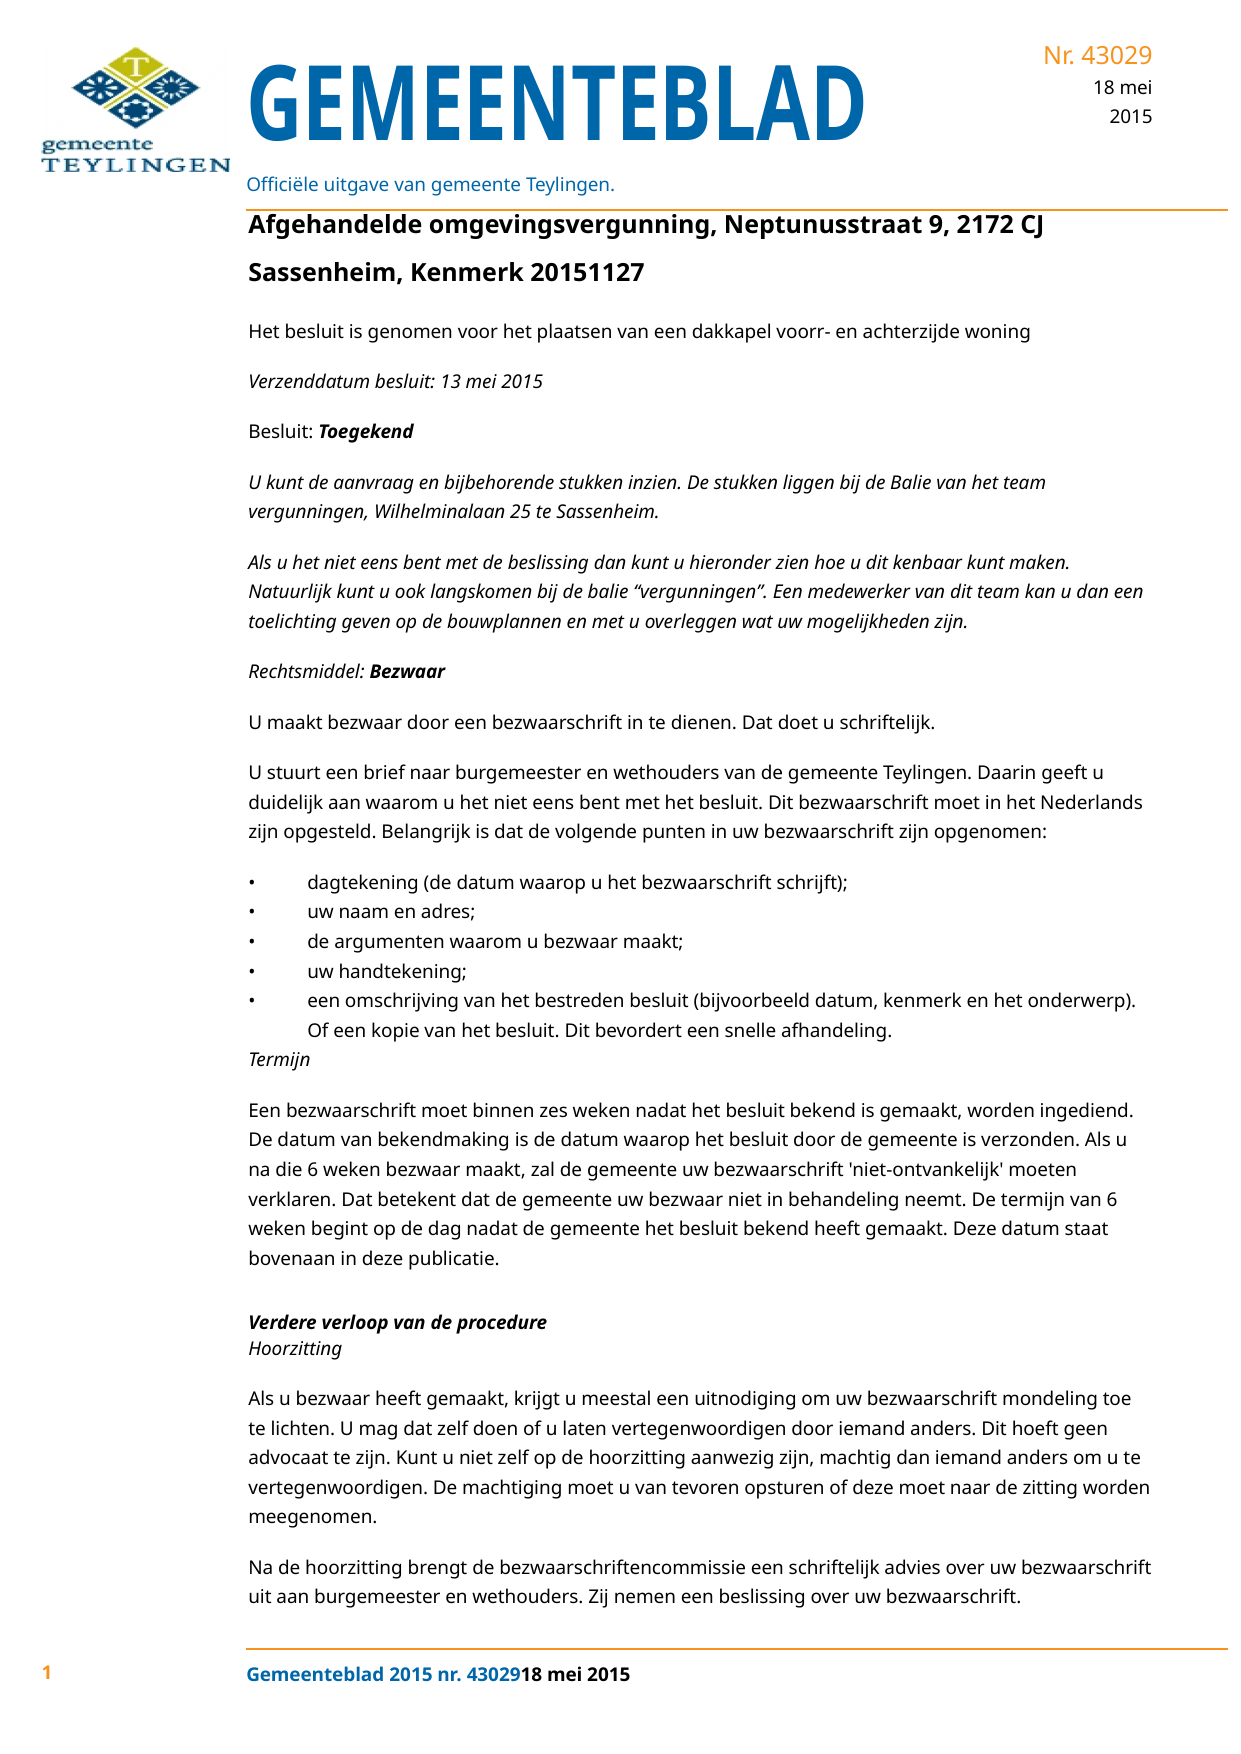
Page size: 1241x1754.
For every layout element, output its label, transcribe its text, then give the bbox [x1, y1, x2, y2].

picture [41, 47, 231, 172]
text Hoorzitting [248, 1335, 1152, 1360]
list de argumenten waarom u bezwaar maakt; [248, 928, 1152, 954]
text Een bezwaarschrift moet binnen zes weken nadat het besluit bekend is gemaakt, worden ingediend. De datum van bekendmaking is de datum waarop het besluit door de gemeente is verzonden. Als u na die 6 weken bezwaar maakt, zal de gemeente uw bezwaarschrift 'niet-ontvankelijk' moeten verklaren. Dat betekent dat de gemeente uw bezwaar niet in behandeling neemt. De termijn van 6 weken begint op de dag nadat de gemeente het besluit bekend heeft gemaakt. Deze datum staat bovenaan in deze publicatie. [248, 1097, 1152, 1271]
text Als u bezwaar heeft gemaakt, krijgt u meestal een uitnodiging om uw bezwaarschrift mondeling toe te lichten. U mag dat zelf doen of u laten vertegenwoordigen door iemand anders. Dit hoeft geen advocaat te zijn. Kunt u niet zelf op de hoorzitting aanwezig zijn, machtig dan iemand anders om u te vertegenwoordigen. De machtiging moet u van tevoren opsturen of deze moet naar de zitting worden meegenomen. [248, 1385, 1152, 1529]
text U stuurt een brief naar burgemeester en wethouders van de gemeente Teylingen. Daarin geeft u duidelijk aan waarom u het niet eens bent met het besluit. Dit bezwaarschrift moet in het Nederlands zijn opgesteld. Belangrijk is dat de volgende punten in uw bezwaarschrift zijn opgenomen: [248, 759, 1152, 844]
list een omschrijving van het bestreden besluit (bijvoorbeeld datum, kenmerk en het onderwerp). Of een kopie van het besluit. Dit bevordert een snelle afhandeling. [248, 987, 1152, 1043]
text Termijn [248, 1047, 1152, 1072]
list dagtekening (de datum waarop u het bezwaarschrift schrijft); [248, 869, 1152, 895]
text Verzenddatum besluit: 13 mei 2015 [248, 368, 1152, 394]
text Afgehandelde omgevingsvergunning, Neptunusstraat 9, 2172 CJ Sassenheim, Kenmerk 20151127 [248, 211, 1152, 288]
text Als u het niet eens bent met de beslissing dan kunt u hieronder zien hoe u dit kenbaar kunt maken. Natuurlijk kunt u ook langskomen bij de balie “vergunningen”. Een medewerker van dit team kan u dan een toelichting geven op de bouwplannen en met u overleggen wat uw mogelijkheden zijn. [248, 549, 1152, 634]
text Rechtsmiddel: Bezwaar [248, 659, 1152, 684]
text U maakt bezwaar door een bezwaarschrift in te dienen. Dat doet u schriftelijk. [248, 709, 1152, 735]
list uw handtekening; [248, 958, 1152, 984]
list uw naam en adres; [248, 899, 1152, 924]
text Het besluit is genomen voor het plaatsen van een dakkapel voorr- en achterzijde woning [248, 318, 1152, 344]
text U kunt de aanvraag en bijbehorende stukken inzien. De stukken liggen bij de Balie van het team vergunningen, Wilhelminalaan 25 te Sassenheim. [248, 469, 1152, 524]
text Besluit: Toegekend [248, 419, 1152, 444]
text Verdere verloop van de procedure [248, 1309, 1152, 1335]
text Na de hoorzitting brengt de bezwaarschriftencommissie een schriftelijk advies over uw bezwaarschrift uit aan burgemeester en wethouders. Zij nemen een beslissing over uw bezwaarschrift. [248, 1554, 1152, 1609]
